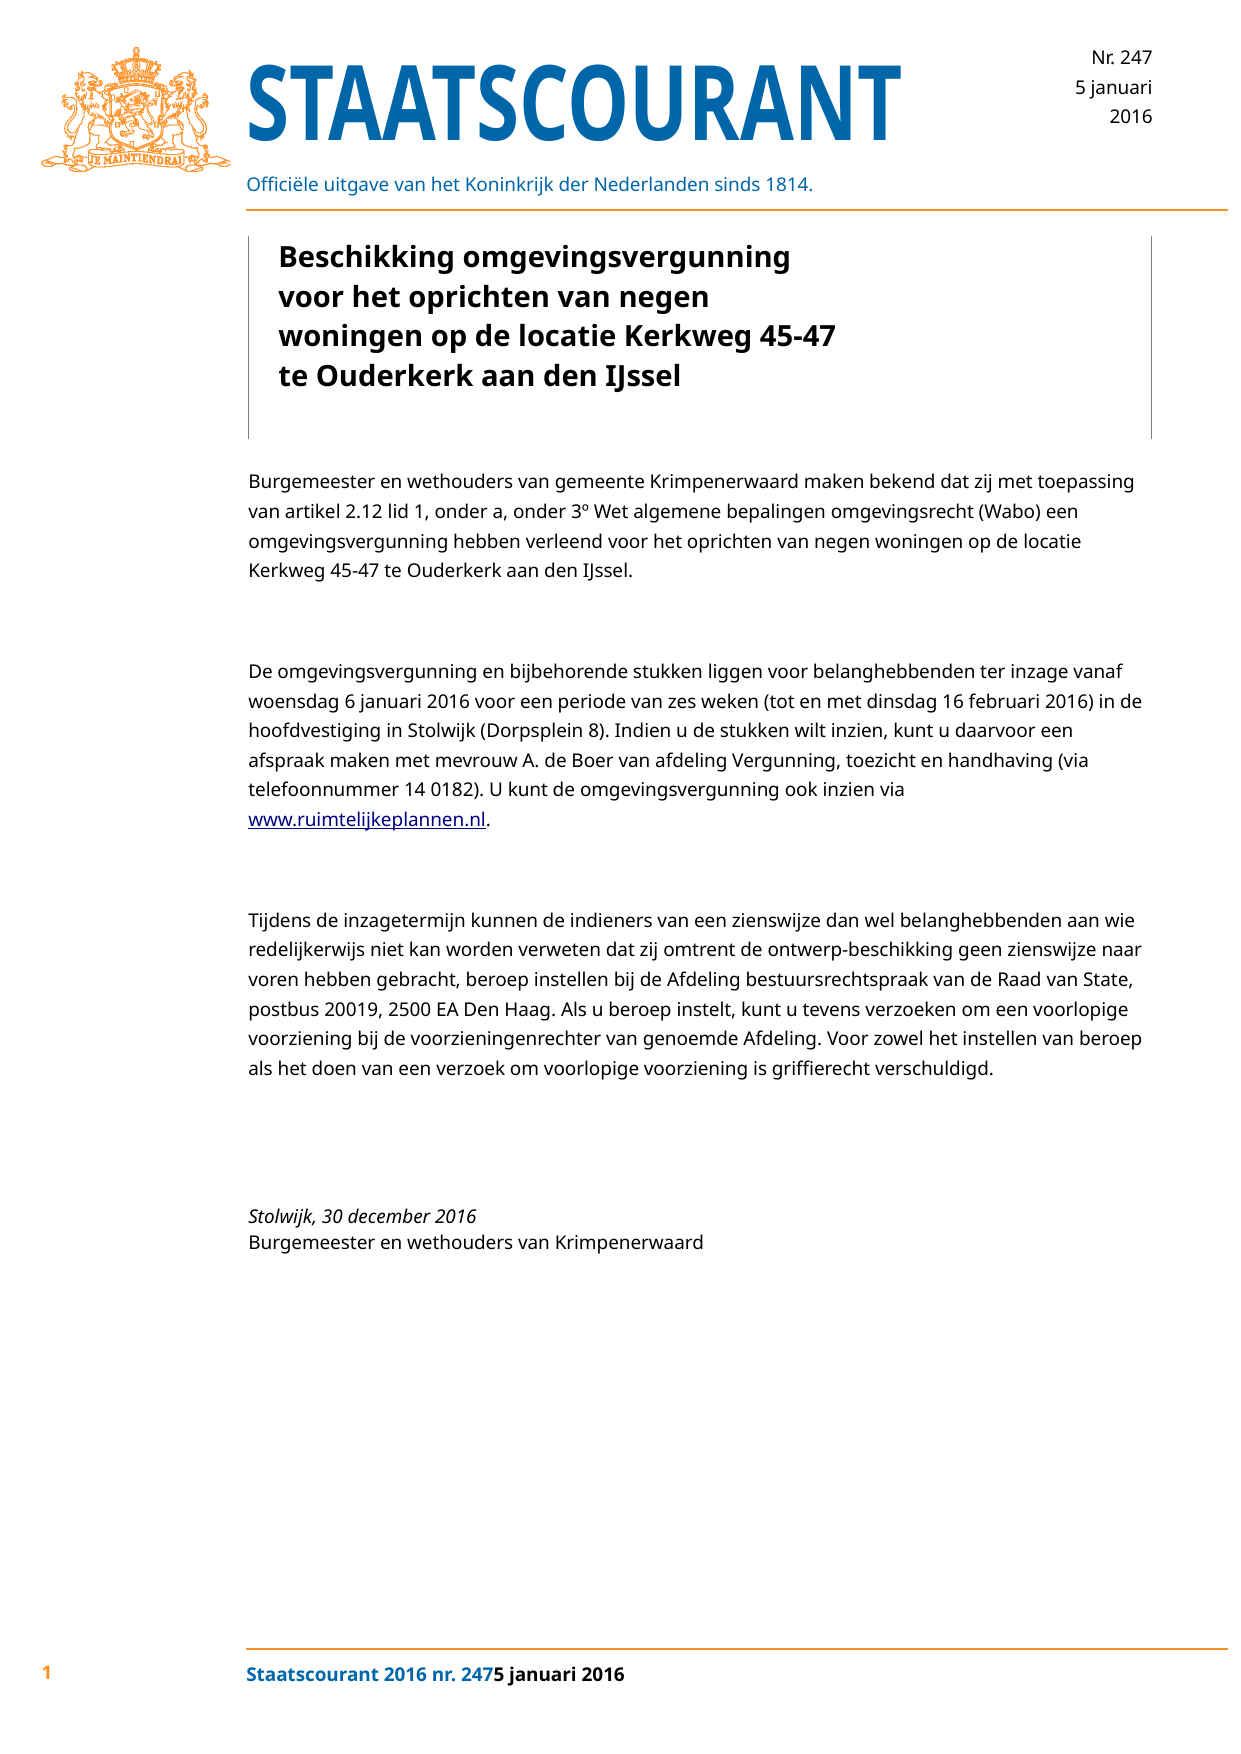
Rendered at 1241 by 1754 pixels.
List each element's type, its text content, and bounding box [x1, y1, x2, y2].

picture [912, 236, 1090, 414]
text Stolwijk, 30 december 2016 [248, 1203, 1152, 1229]
text Burgemeester en wethouders van Krimpenerwaard [248, 1229, 1152, 1255]
text Burgemeester en wethouders van gemeente Krimpenerwaard maken bekend dat zij met toepassing van artikel 2.12 lid 1, onder a, onder 3º Wet algemene bepalingen omgevingsrecht (Wabo) een omgevingsvergunning hebben verleend voor het oprichten van negen woningen op de locatie Kerkweg 45-47 te Ouderkerk aan den IJssel. [248, 469, 1152, 583]
table_header [1090, 236, 1151, 413]
table_header Beschikking omgevingsvergunning voor het oprichten van negen woningen op de locatie Kerkweg 45-47 te Ouderkerk aan den IJssel [249, 236, 850, 439]
text Tijdens de inzagetermijn kunnen de indieners van een zienswijze dan wel belanghebbenden aan wie redelijkerwijs niet kan worden verweten dat zij omtrent de ontwerp-beschikking geen zienswijze naar voren hebben gebracht, beroep instellen bij de Afdeling bestuursrechtspraak van de Raad van State, postbus 20019, 2500 EA Den Haag. Als u beroep instelt, kunt u tevens verzoeken om een voorlopige voorziening bij de voorzieningenrechter van genoemde Afdeling. Voor zowel het instellen van beroep als het doen van een verzoek om voorlopige voorziening is griffierecht verschuldigd. [248, 907, 1152, 1081]
picture [41, 47, 231, 172]
text De omgevingsvergunning en bijbehorende stukken liggen voor belanghebbenden ter inzage vanaf woensdag 6 januari 2016 voor een periode van zes weken (tot en met dinsdag 16 februari 2016) in de hoofdvestiging in Stolwijk (Dorpsplein 8). Indien u de stukken wilt inzien, kunt u daarvoor een afspraak maken met mevrouw A. de Boer van afdeling Vergunning, toezicht en handhaving (via telefoonnummer 14 0182). U kunt de omgevingsvergunning ook inzien via www.ruimtelijkeplannen.nl. [248, 658, 1152, 832]
table_header [850, 236, 912, 413]
table_header [850, 414, 1151, 439]
